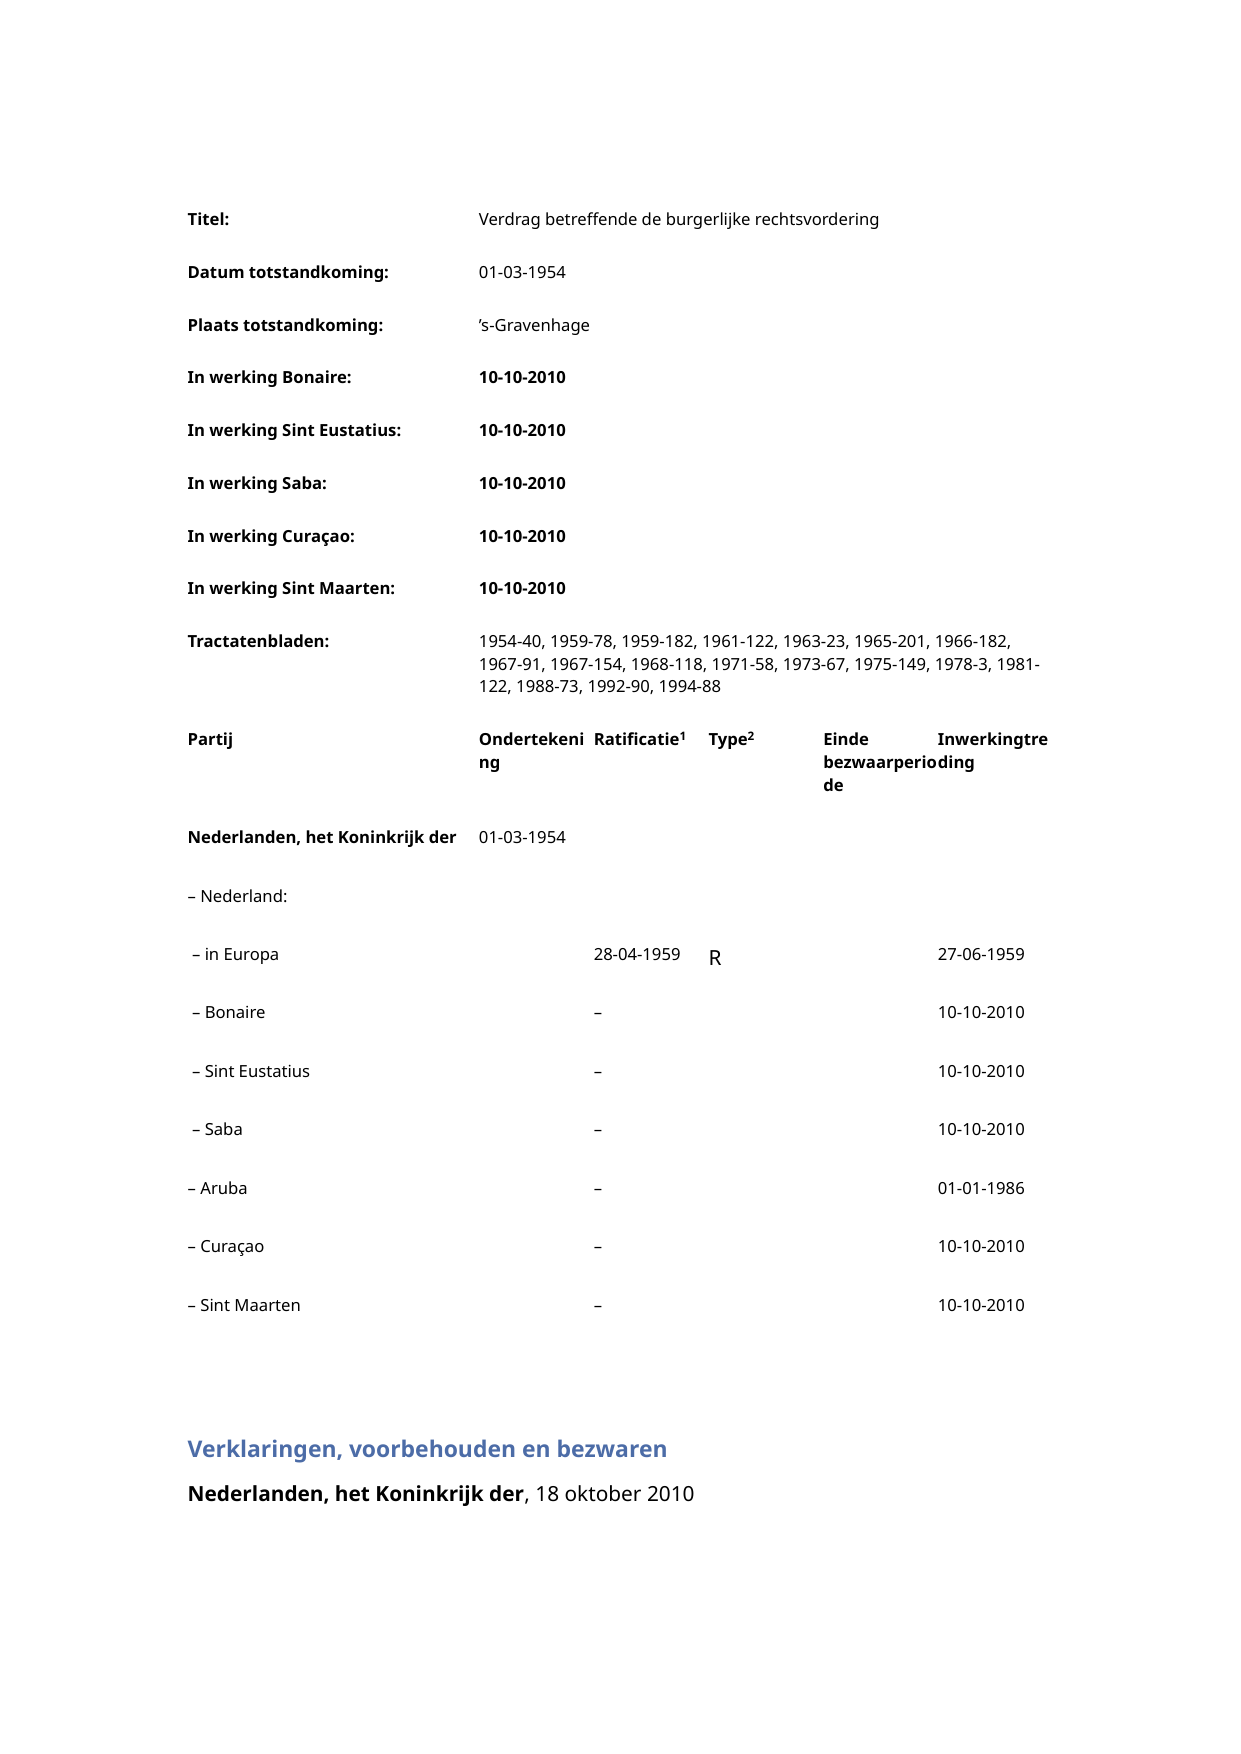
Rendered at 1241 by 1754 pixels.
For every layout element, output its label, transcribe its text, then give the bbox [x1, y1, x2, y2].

table_cell [708, 884, 823, 943]
table_cell [823, 884, 938, 943]
table_cell 10-10-2010 [938, 1001, 1053, 1059]
table_cell R [708, 943, 823, 1001]
table_cell 10-10-2010 [479, 524, 1053, 577]
table_cell [823, 1235, 938, 1293]
table_cell 10-10-2010 [938, 1293, 1053, 1352]
table_cell Datum totstandkoming: [188, 261, 479, 313]
table_cell – Nederland: [188, 884, 479, 943]
table_cell [823, 1176, 938, 1235]
table_cell [823, 943, 938, 1001]
table_cell – [594, 1235, 708, 1293]
table_cell In werking Bonaire: [188, 366, 479, 419]
table_cell Type2 [708, 728, 823, 826]
table_cell 10-10-2010 [479, 419, 1053, 471]
table_cell [479, 1001, 593, 1059]
table_cell Plaats totstandkoming: [188, 313, 479, 366]
table_cell In werking Sint Eustatius: [188, 419, 479, 471]
table_cell [479, 1176, 593, 1235]
table_cell – Sint Maarten [188, 1293, 479, 1352]
text Nederlanden, het Koninkrijk der, 18 oktober 2010 [187, 1479, 1053, 1507]
table_cell 10-10-2010 [938, 1060, 1053, 1118]
table_cell 10-10-2010 [479, 471, 1053, 524]
subtitle Verklaringen, voorbehouden en bezwaren [187, 1433, 1053, 1464]
table_cell [823, 1060, 938, 1118]
table_cell Ratificatie1 [594, 728, 708, 826]
table_cell 10-10-2010 [938, 1235, 1053, 1293]
table_header Titel: [188, 208, 479, 261]
table_cell 10-10-2010 [938, 1118, 1053, 1176]
table_cell [708, 1060, 823, 1118]
table_cell [594, 826, 708, 884]
table_cell [594, 884, 708, 943]
table_cell [708, 1176, 823, 1235]
table_cell 10-10-2010 [479, 366, 1053, 419]
table_cell [938, 826, 1053, 884]
table_cell [479, 1118, 593, 1176]
table_cell [938, 884, 1053, 943]
table_cell 01-03-1954 [479, 826, 593, 884]
table_cell – Curaçao [188, 1235, 479, 1293]
table_cell [823, 1001, 938, 1059]
table_cell [708, 1118, 823, 1176]
table_cell – [594, 1001, 708, 1059]
table_cell – [594, 1060, 708, 1118]
table_cell – Saba [188, 1118, 479, 1176]
table_cell – Sint Eustatius [188, 1060, 479, 1118]
table_cell – [594, 1176, 708, 1235]
table_cell In werking Curaçao: [188, 524, 479, 577]
table_cell 01-01-1986 [938, 1176, 1053, 1235]
table_cell [708, 1293, 823, 1352]
table_cell 28-04-1959 [594, 943, 708, 1001]
table_cell [823, 826, 938, 884]
table_cell Partij [188, 728, 479, 826]
table_cell Einde bezwaarperiode [823, 728, 938, 826]
table_cell In werking Sint Maarten: [188, 577, 479, 629]
table_cell – Aruba [188, 1176, 479, 1235]
table_cell [479, 1060, 593, 1118]
table_cell – Bonaire [188, 1001, 479, 1059]
table_cell [479, 1235, 593, 1293]
table_cell Tractatenbladen: [188, 630, 479, 728]
table_cell – [594, 1293, 708, 1352]
table_cell [479, 1293, 593, 1352]
table_cell Ondertekening [479, 728, 593, 826]
table_cell [823, 1118, 938, 1176]
table_cell [823, 1293, 938, 1352]
table_cell [479, 943, 593, 1001]
table_cell In werking Saba: [188, 471, 479, 524]
table_cell – in Europa [188, 943, 479, 1001]
table_cell 27-06-1959 [938, 943, 1053, 1001]
table_cell [479, 884, 593, 943]
table_cell – [594, 1118, 708, 1176]
table_cell [708, 1235, 823, 1293]
table_cell 01-03-1954 [479, 261, 1053, 313]
table_cell 10-10-2010 [479, 577, 1053, 629]
table_cell 1954-40, 1959-78, 1959-182, 1961-122, 1963-23, 1965-201, 1966-182, 1967-91, 1967-154, 1968-118, 1971-58, 1973-67, 1975-149, 1978-3, 1981-122, 1988-73, 1992-90, 1994-88 [479, 630, 1053, 728]
table_cell Nederlanden, het Koninkrijk der [188, 826, 479, 884]
table_cell [708, 1001, 823, 1059]
table_cell ’s-Gravenhage [479, 313, 1053, 366]
table_header Verdrag betreffende de burgerlijke rechtsvordering [479, 208, 1053, 261]
table_cell Inwerkingtreding [938, 728, 1053, 826]
table_cell [708, 826, 823, 884]
